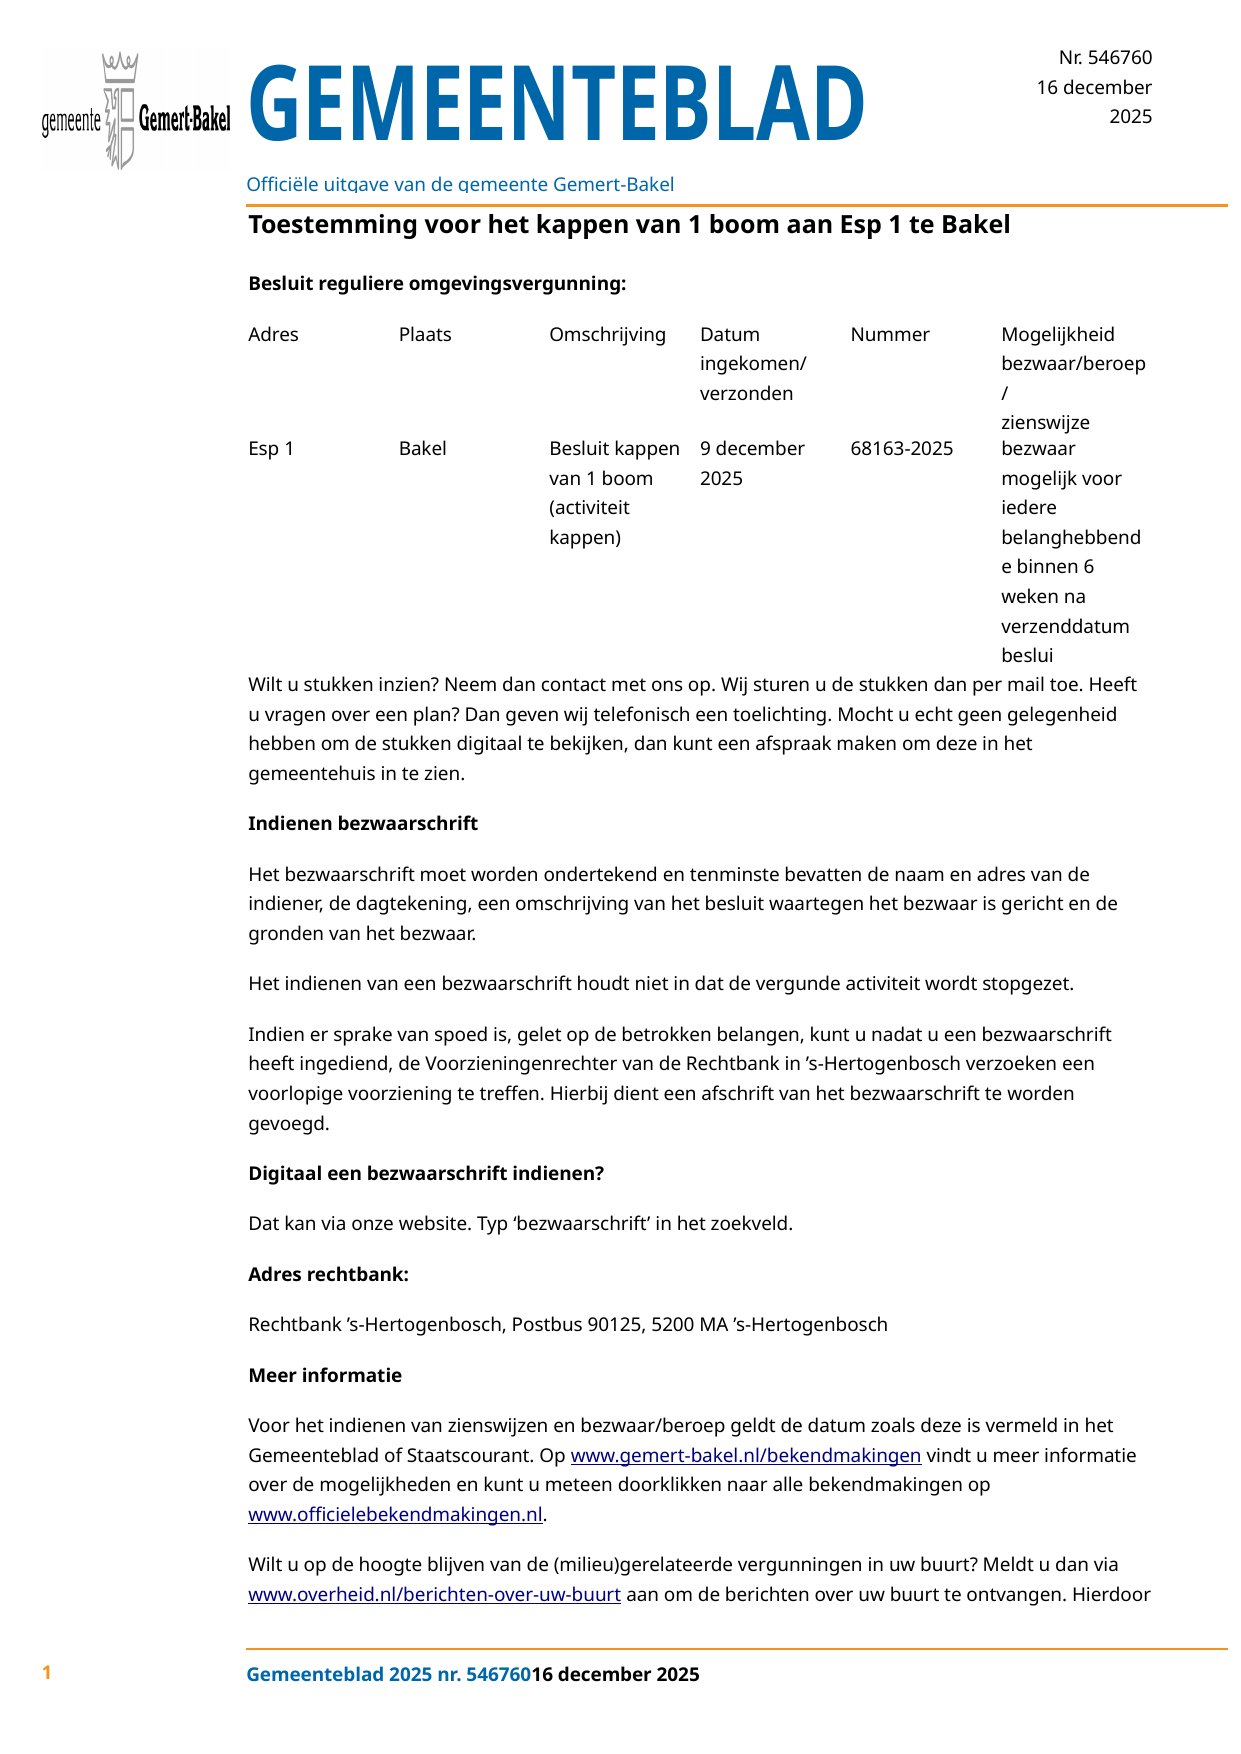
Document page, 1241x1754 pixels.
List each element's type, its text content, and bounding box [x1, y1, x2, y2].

table_header Datum ingekomen/ verzonden [700, 321, 850, 435]
table_header Omschrijving [549, 321, 700, 435]
text Meer informatie [248, 1362, 1152, 1387]
picture [41, 47, 231, 172]
text Adres rechtbank: [248, 1261, 1152, 1287]
table_cell 9 december 2025 [700, 435, 850, 668]
text Dat kan via onze website. Typ ‘bezwaarschrift’ in het zoekveld. [248, 1211, 1152, 1236]
text Het indienen van een bezwaarschrift houdt niet in dat de vergunde activiteit wordt stopgezet. [248, 971, 1152, 996]
table_cell Bakel [399, 435, 549, 668]
text Digitaal een bezwaarschrift indienen? [248, 1160, 1152, 1186]
table_header Adres [248, 321, 398, 435]
table_cell Esp 1 [248, 435, 398, 668]
table_header Mogelijkheid bezwaar/beroep/ zienswijze [1001, 321, 1152, 435]
table_cell bezwaar mogelijk voor iedere belanghebbende binnen 6 weken na verzenddatum beslui [1001, 435, 1152, 668]
text Rechtbank ’s-Hertogenbosch, Postbus 90125, 5200 MA ’s-Hertogenbosch [248, 1311, 1152, 1337]
table_header Nummer [850, 321, 1001, 435]
table_cell 68163-2025 [850, 435, 1001, 668]
text Toestemming voor het kappen van 1 boom aan Esp 1 te Bakel [248, 207, 1152, 241]
text Het bezwaarschrift moet worden ondertekend en tenminste bevatten de naam en adres van de indiener, de dagtekening, een omschrijving van het besluit waartegen het bezwaar is gericht en de gronden van het bezwaar. [248, 861, 1152, 946]
text Voor het indienen van zienswijzen en bezwaar/beroep geldt de datum zoals deze is vermeld in het Gemeenteblad of Staatscourant. Op www.gemert-bakel.nl/bekendmakingen vindt u meer informatie over de mogelijkheden en kunt u meteen doorklikken naar alle bekendmakingen op www.officielebekendmakingen.nl. [248, 1412, 1152, 1527]
text Besluit reguliere omgevingsvergunning: [248, 270, 1152, 296]
table_cell Besluit kappen van 1 boom (activiteit kappen) [549, 435, 700, 668]
text Wilt u stukken inzien? Neem dan contact met ons op. Wij sturen u de stukken dan per mail toe. Heeft u vragen over een plan? Dan geven wij telefonisch een toelichting. Mocht u echt geen gelegenheid hebben om de stukken digitaal te bekijken, dan kunt een afspraak maken om deze in het gemeentehuis in te zien. [248, 671, 1152, 786]
text Indien er sprake van spoed is, gelet op de betrokken belangen, kunt u nadat u een bezwaarschrift heeft ingediend, de Voorzieningenrechter van de Rechtbank in ’s-Hertogenbosch verzoeken een voorlopige voorziening te treffen. Hierbij dient een afschrift van het bezwaarschrift te worden gevoegd. [248, 1021, 1152, 1135]
text Indienen bezwaarschrift [248, 811, 1152, 836]
text Wilt u op de hoogte blijven van de (milieu)gerelateerde vergunningen in uw buurt? Meldt u dan via www.overheid.nl/berichten-over-uw-buurt aan om de berichten over uw buurt te ontvangen. Hierdoor [248, 1551, 1152, 1607]
table_header Plaats [399, 321, 549, 435]
